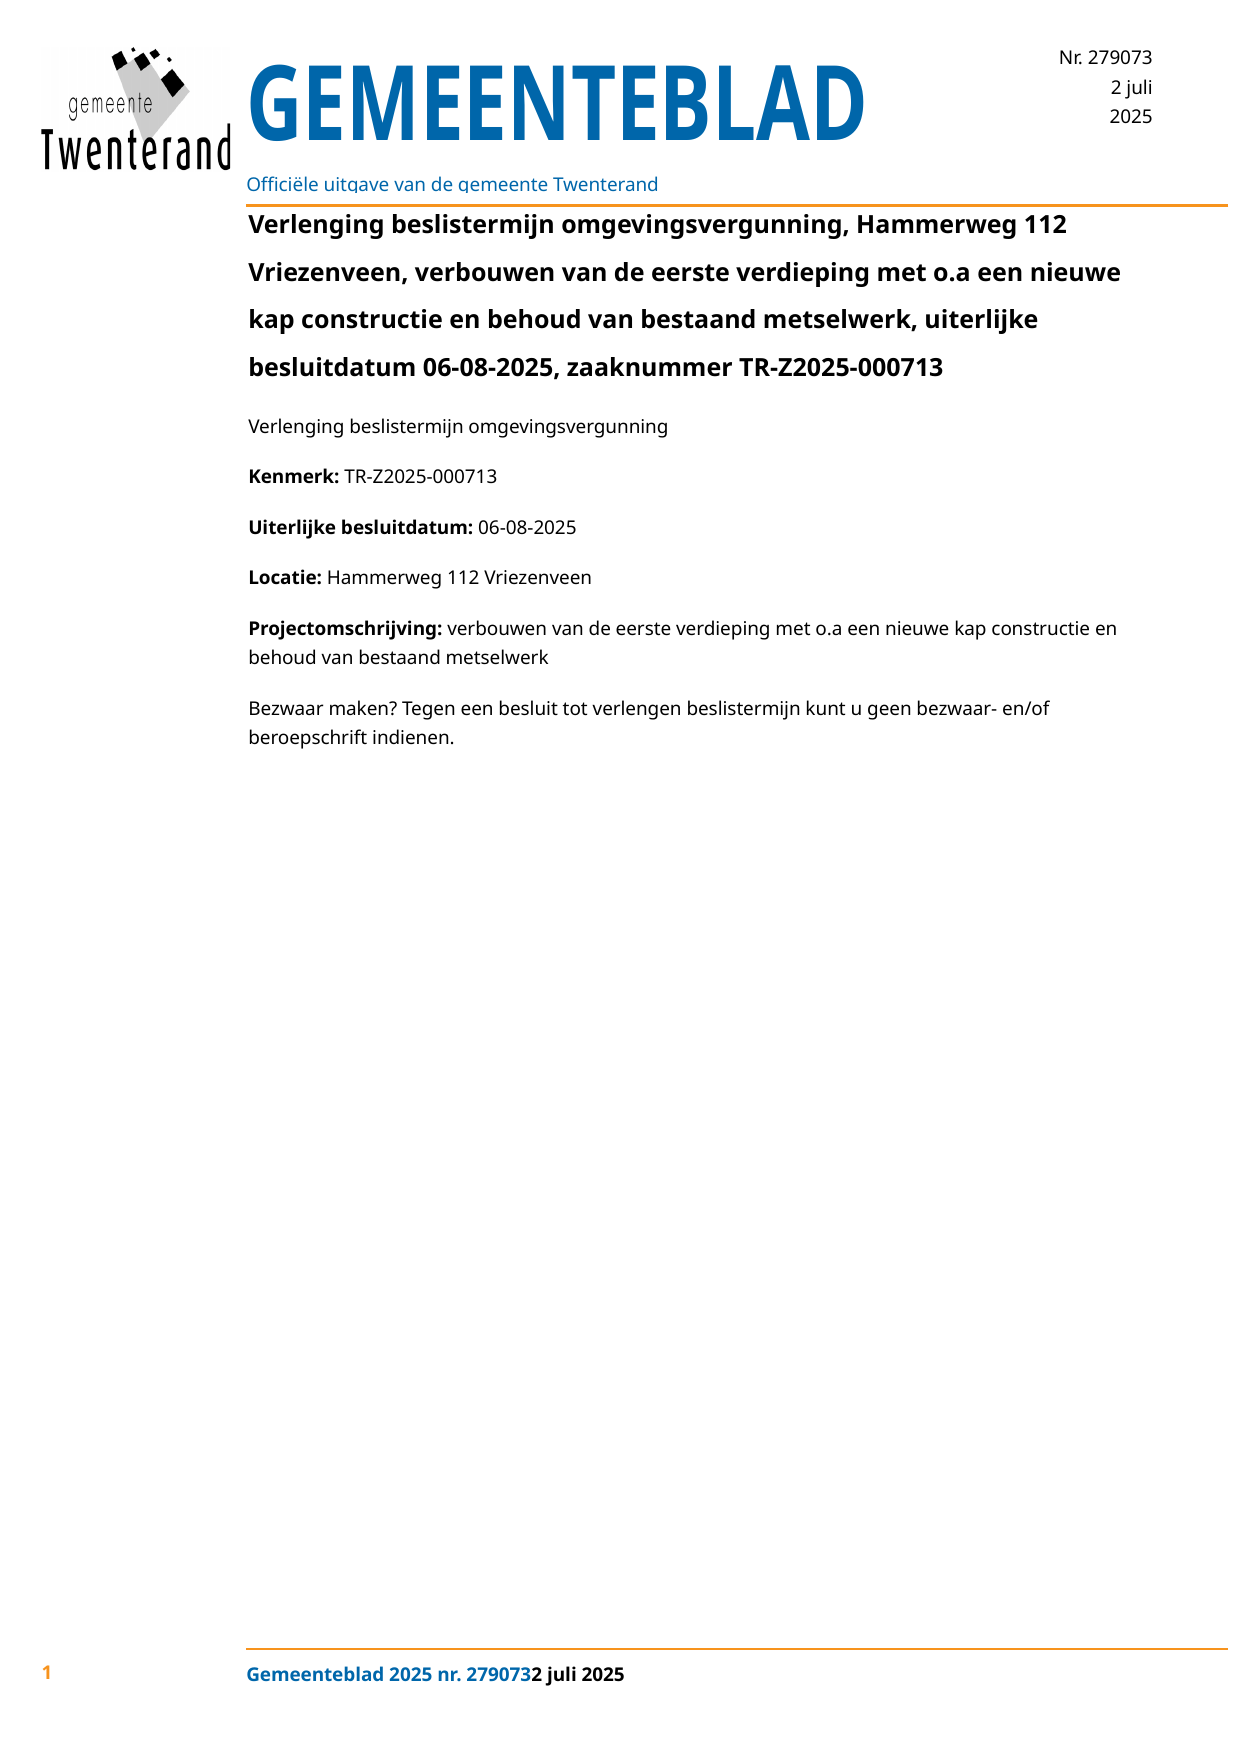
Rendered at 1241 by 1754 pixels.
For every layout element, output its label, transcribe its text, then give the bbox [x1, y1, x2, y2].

picture [41, 47, 231, 172]
text Bezwaar maken? Tegen een besluit tot verlengen beslistermijn kunt u geen bezwaar- en/of beroepschrift indienen. [248, 695, 1152, 750]
text Uiterlijke besluitdatum: 06-08-2025 [248, 514, 1152, 540]
text Kenmerk: TR-Z2025-000713 [248, 463, 1152, 489]
text Verlenging beslistermijn omgevingsvergunning [248, 413, 1152, 439]
text Projectomschrijving: verbouwen van de eerste verdieping met o.a een nieuwe kap constructie en behoud van bestaand metselwerk [248, 615, 1152, 670]
text Verlenging beslistermijn omgevingsvergunning, Hammerweg 112 Vriezenveen, verbouwen van de eerste verdieping met o.a een nieuwe kap constructie en behoud van bestaand metselwerk, uiterlijke besluitdatum 06-08-2025, zaaknummer TR-Z2025-000713 [248, 207, 1152, 384]
text Locatie: Hammerweg 112 Vriezenveen [248, 564, 1152, 590]
